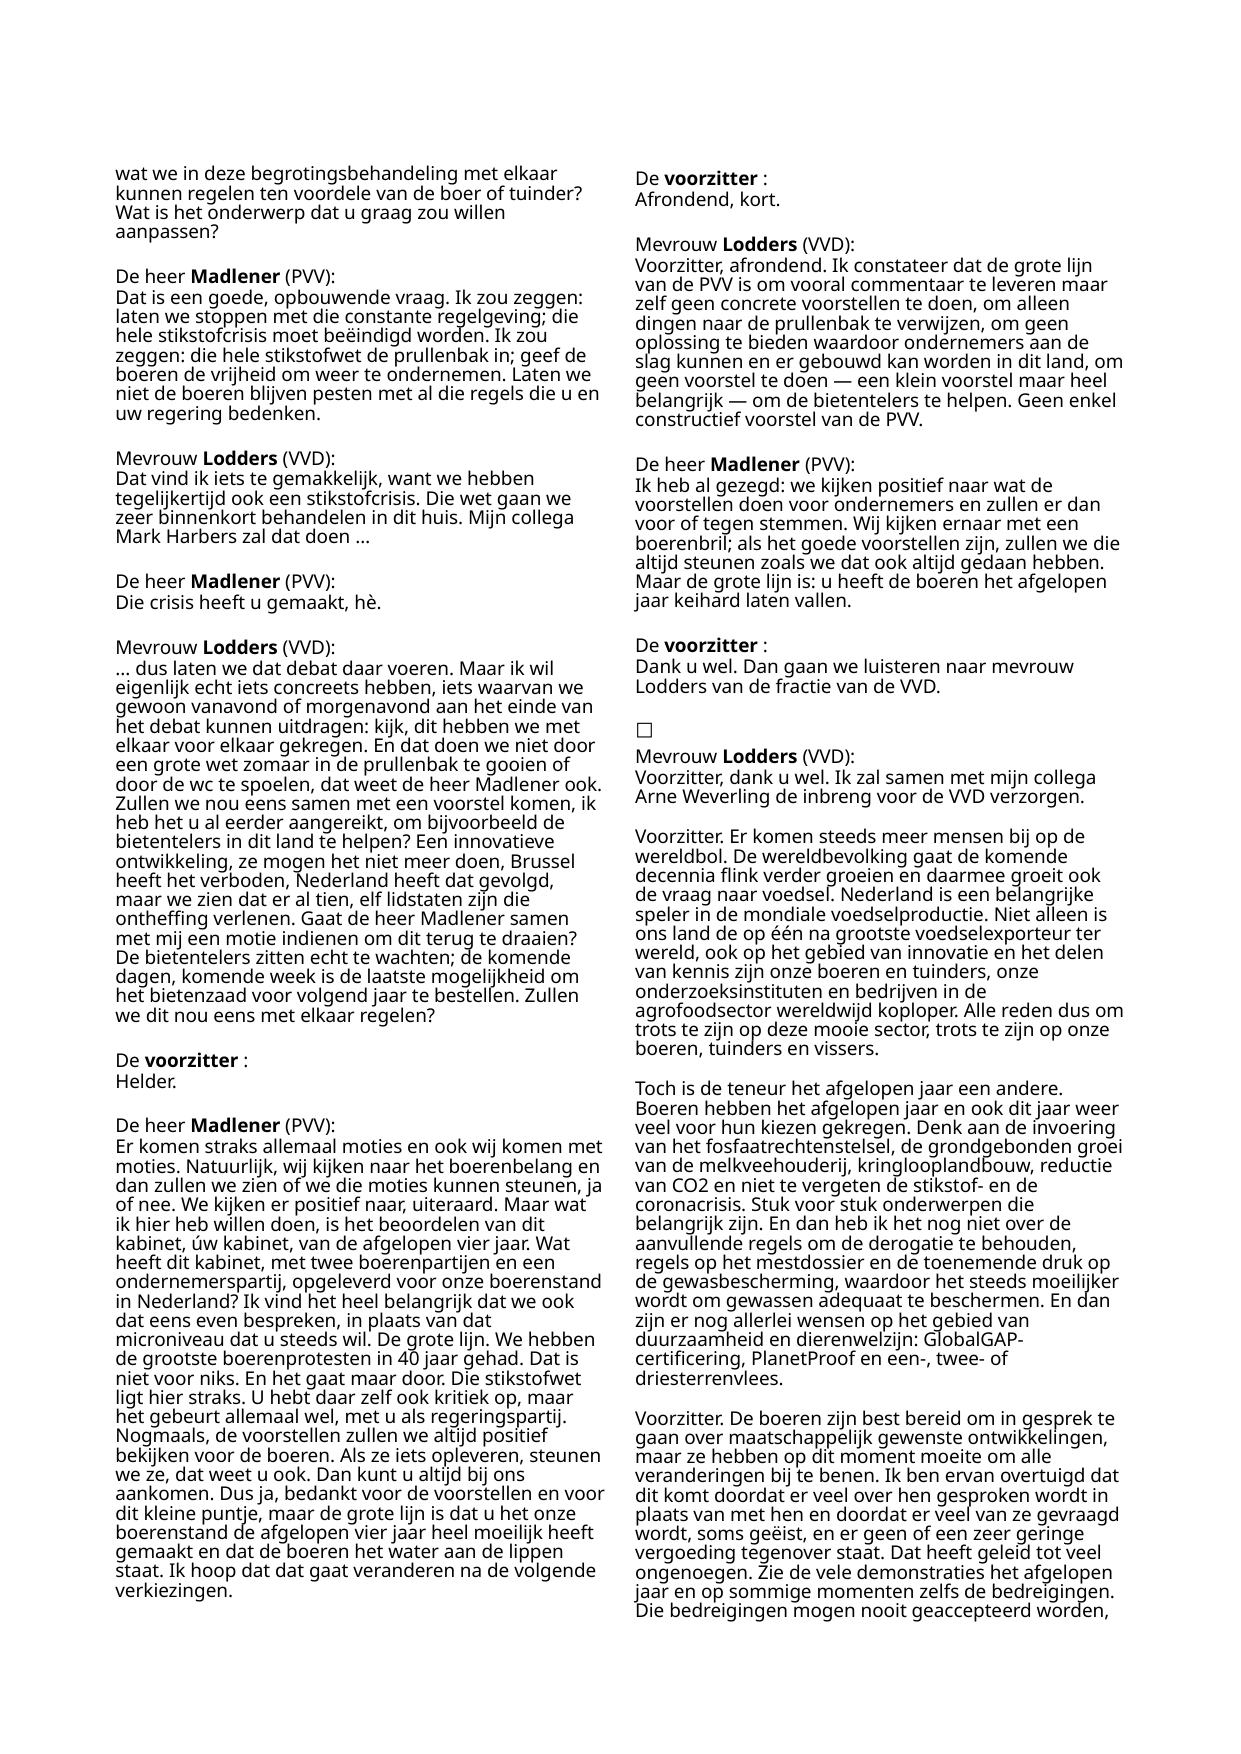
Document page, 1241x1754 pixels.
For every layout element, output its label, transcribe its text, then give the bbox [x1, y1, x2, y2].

text De heer Madlener (PVV): [115, 1113, 605, 1138]
text Die crisis heeft u gemaakt, hè. [115, 594, 605, 613]
text Voorzitter. De boeren zijn best bereid om in gesprek te gaan over maatschappelijk gewenste ontwikkelingen, maar ze hebben op dit moment moeite om alle veranderingen bij te benen. Ik ben ervan overtuigd dat dit komt doordat er veel over hen gesproken wordt in plaats van met hen en doordat er veel van ze gevraagd wordt, soms geëist, en er geen of een zeer geringe vergoeding tegenover staat. Dat heeft geleid tot veel ongenoegen. Zie de vele demonstraties het afgelopen jaar en op sommige momenten zelfs de bedreigingen. Die bedreigingen mogen nooit geaccepteerd worden, [635, 1409, 1125, 1621]
text Helder. [115, 1073, 605, 1092]
text De voorzitter : [635, 165, 1125, 191]
text Toch is de teneur het afgelopen jaar een andere. Boeren hebben het afgelopen jaar en ook dit jaar weer veel voor hun kiezen gekregen. Denk aan de invoering van het fosfaatrechtenstelsel, de grondgebonden groei van de melkveehouderij, kringlooplandbouw, reductie van CO2 en niet te vergeten de stikstof- en de coronacrisis. Stuk voor stuk onderwerpen die belangrijk zijn. En dan heb ik het nog niet over de aanvullende regels om de derogatie te behouden, regels op het mestdossier en de toenemende druk op de gewasbescherming, waardoor het steeds moeilijker wordt om gewassen adequaat te beschermen. En dan zijn er nog allerlei wensen op het gebied van duurzaamheid en dierenwelzijn: GlobalGAP-certificering, PlanetProof en een-, twee- of driesterrenvlees. [635, 1080, 1125, 1389]
text Ik heb al gezegd: we kijken positief naar wat de voorstellen doen voor ondernemers en zullen er dan voor of tegen stemmen. Wij kijken ernaar met een boerenbril; als het goede voorstellen zijn, zullen we die altijd steunen zoals we dat ook altijd gedaan hebben. Maar de grote lijn is: u heeft de boeren het afgelopen jaar keihard laten vallen. [635, 477, 1125, 612]
text Mevrouw Lodders (VVD): [115, 634, 605, 660]
text Dat is een goede, opbouwende vraag. Ik zou zeggen: laten we stoppen met die constante regelgeving; die hele stikstofcrisis moet beëindigd worden. Ik zou zeggen: die hele stikstofwet de prullenbak in; geef de boeren de vrijheid om weer te ondernemen. Laten we niet de boeren blijven pesten met al die regels die u en uw regering bedenken. [115, 289, 605, 424]
text Er komen straks allemaal moties en ook wij komen met moties. Natuurlijk, wij kijken naar het boerenbelang en dan zullen we zien of we die moties kunnen steunen, ja of nee. We kijken er positief naar, uiteraard. Maar wat ik hier heb willen doen, is het beoordelen van dit kabinet, úw kabinet, van de afgelopen vier jaar. Wat heeft dit kabinet, met twee boerenpartijen en een ondernemerspartij, opgeleverd voor onze boerenstand in Nederland? Ik vind het heel belangrijk dat we ook dat eens even bespreken, in plaats van dat microniveau dat u steeds wil. De grote lijn. We hebben de grootste boerenprotesten in 40 jaar gehad. Dat is niet voor niks. En het gaat maar door. Die stikstofwet ligt hier straks. U hebt daar zelf ook kritiek op, maar het gebeurt allemaal wel, met u als regeringspartij. Nogmaals, de voorstellen zullen we altijd positief bekijken voor de boeren. Als ze iets opleveren, steunen we ze, dat weet u ook. Dan kunt u altijd bij ons aankomen. Dus ja, bedankt voor de voorstellen en voor dit kleine puntje, maar de grote lijn is dat u het onze boerenstand de afgelopen vier jaar heel moeilijk heeft gemaakt en dat de boeren het water aan de lippen staat. Ik hoop dat dat gaat veranderen na de volgende verkiezingen. [115, 1138, 605, 1601]
text Voorzitter, dank u wel. Ik zal samen met mijn collega Arne Weverling de inbreng voor de VVD verzorgen. [635, 769, 1125, 808]
text Voorzitter. Er komen steeds meer mensen bij op de wereldbol. De wereldbevolking gaat de komende decennia flink verder groeien en daarmee groeit ook de vraag naar voedsel. Nederland is een belangrijke speler in de mondiale voedselproductie. Niet alleen is ons land de op één na grootste voedselexporteur ter wereld, ook op het gebied van innovatie en het delen van kennis zijn onze boeren en tuinders, onze onderzoeksinstituten en bedrijven in de agrofoodsector wereldwijd koploper. Alle reden dus om trots te zijn op deze mooie sector, trots te zijn op onze boeren, tuinders en vissers. [635, 828, 1125, 1060]
text ... dus laten we dat debat daar voeren. Maar ik wil eigenlijk echt iets concreets hebben, iets waarvan we gewoon vanavond of morgenavond aan het einde van het debat kunnen uitdragen: kijk, dit hebben we met elkaar voor elkaar gekregen. En dat doen we niet door een grote wet zomaar in de prullenbak te gooien of door de wc te spoelen, dat weet de heer Madlener ook. Zullen we nou eens samen met een voorstel komen, ik heb het u al eerder aangereikt, om bijvoorbeeld de bietentelers in dit land te helpen? Een innovatieve ontwikkeling, ze mogen het niet meer doen, Brussel heeft het verboden, Nederland heeft dat gevolgd, maar we zien dat er al tien, elf lidstaten zijn die ontheffing verlenen. Gaat de heer Madlener samen met mij een motie indienen om dit terug te draaien? De bietentelers zitten echt te wachten; de komende dagen, komende week is de laatste mogelijkheid om het bietenzaad voor volgend jaar te bestellen. Zullen we dit nou eens met elkaar regelen? [115, 660, 605, 1026]
text Mevrouw Lodders (VVD): [635, 743, 1125, 769]
text wat we in deze begrotingsbehandeling met elkaar kunnen regelen ten voordele van de boer of tuinder? Wat is het onderwerp dat u graag zou willen aanpassen? [115, 165, 605, 242]
text Voorzitter, afrondend. Ik constateer dat de grote lijn van de PVV is om vooral commentaar te leveren maar zelf geen concrete voorstellen te doen, om alleen dingen naar de prullenbak te verwijzen, om geen oplossing te bieden waardoor ondernemers aan de slag kunnen en er gebouwd kan worden in dit land, om geen voorstel te doen — een klein voorstel maar heel belangrijk — om de bietentelers te helpen. Geen enkel constructief voorstel van de PVV. [635, 257, 1125, 430]
text Dat vind ik iets te gemakkelijk, want we hebben tegelijkertijd ook een stikstofcrisis. Die wet gaan we zeer binnenkort behandelen in dit huis. Mijn collega Mark Harbers zal dat doen … [115, 470, 605, 547]
text Dank u wel. Dan gaan we luisteren naar mevrouw Lodders van de fractie van de VVD. [635, 658, 1125, 697]
text Afrondend, kort. [635, 191, 1125, 210]
text De heer Madlener (PVV): [115, 568, 605, 594]
text De heer Madlener (PVV): [115, 263, 605, 289]
text De voorzitter : [635, 633, 1125, 658]
text Mevrouw Lodders (VVD): [635, 231, 1125, 257]
text De voorzitter : [115, 1047, 605, 1073]
text Mevrouw Lodders (VVD): [115, 445, 605, 470]
text ⬜ [635, 718, 1125, 743]
text De heer Madlener (PVV): [635, 451, 1125, 477]
